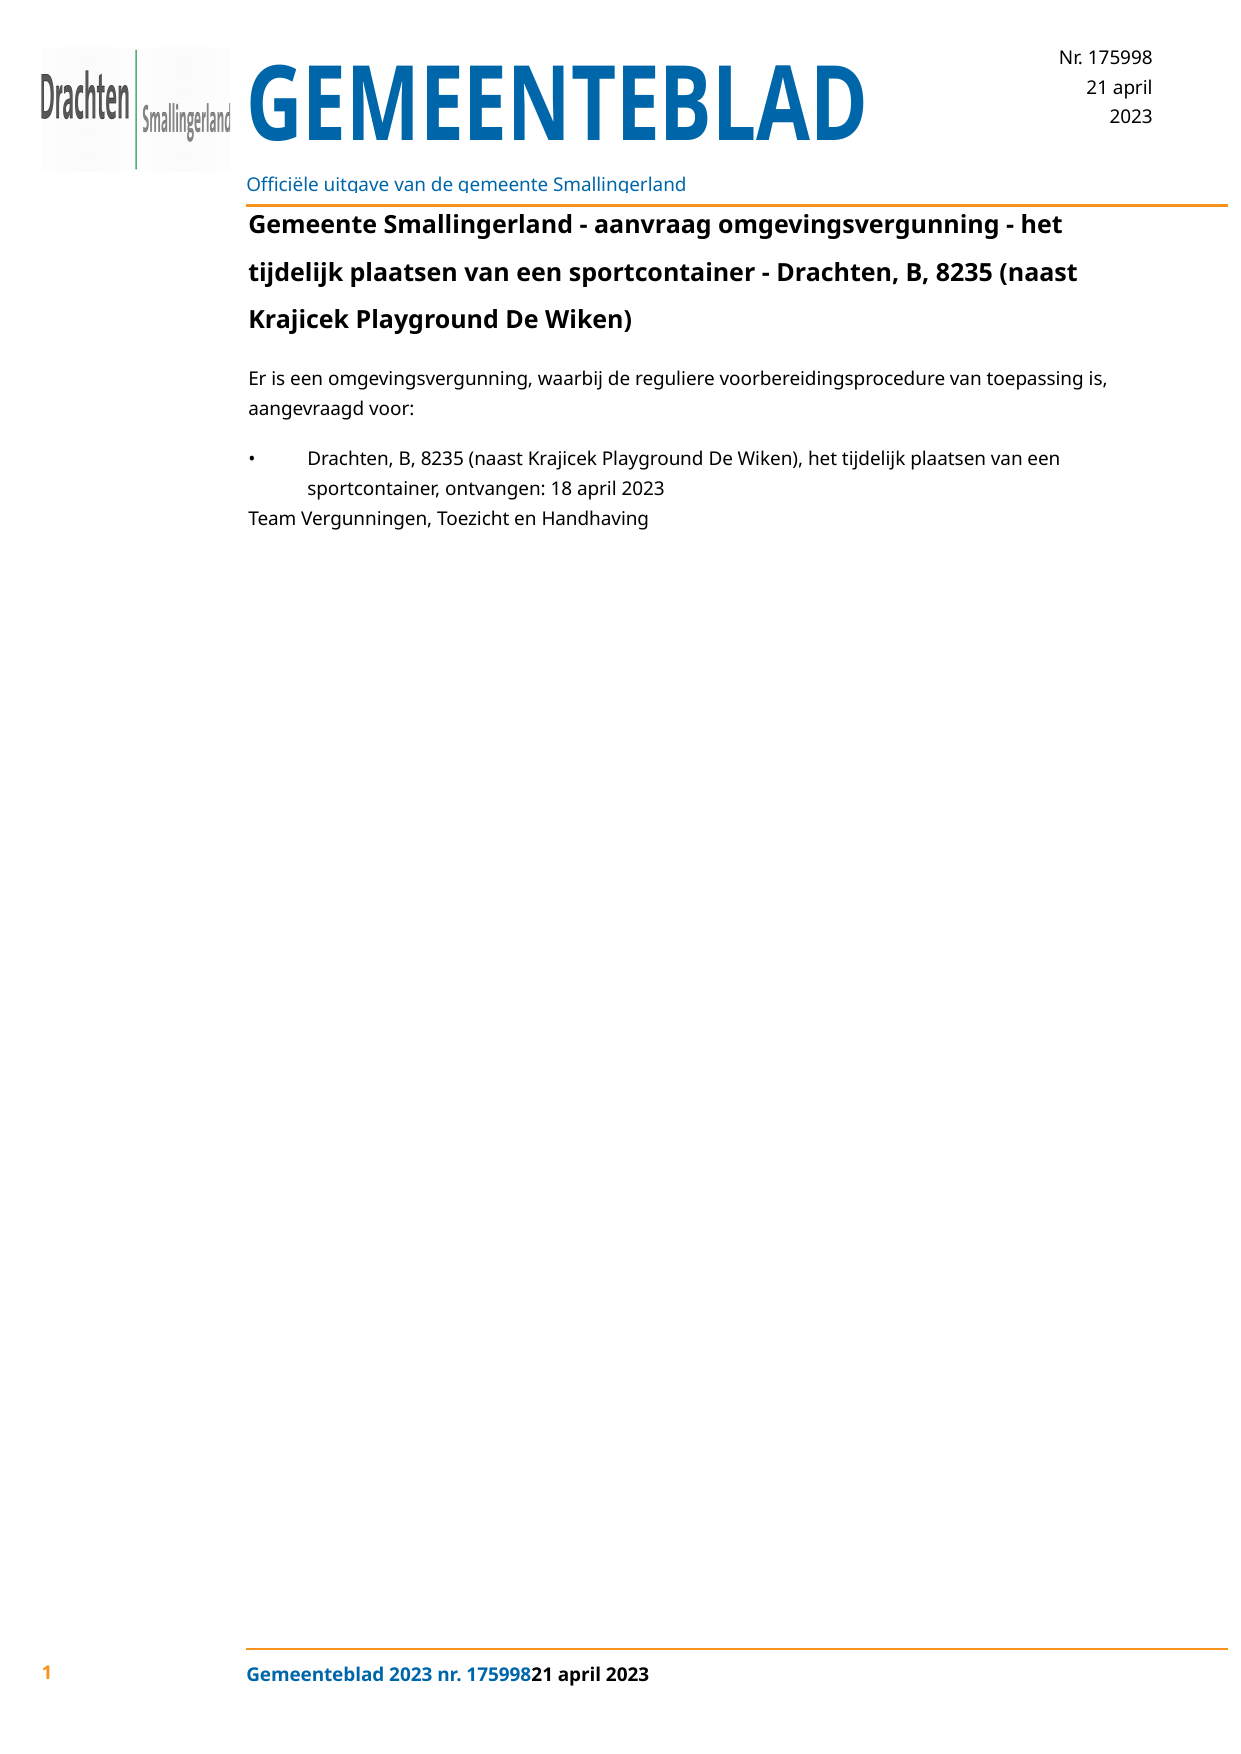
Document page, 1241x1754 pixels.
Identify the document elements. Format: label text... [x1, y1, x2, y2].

text Gemeente Smallingerland - aanvraag omgevingsvergunning - het tijdelijk plaatsen van een sportcontainer - Drachten, B, 8235 (naast Krajicek Playground De Wiken) [248, 207, 1152, 336]
list Drachten, B, 8235 (naast Krajicek Playground De Wiken), het tijdelijk plaatsen van een sportcontainer, ontvangen: 18 april 2023 [248, 446, 1152, 501]
text Team Vergunningen, Toezicht en Handhaving [248, 505, 1152, 530]
text Er is een omgevingsvergunning, waarbij de reguliere voorbereidingsprocedure van toepassing is, aangevraagd voor: [248, 366, 1152, 421]
picture [41, 47, 231, 172]
